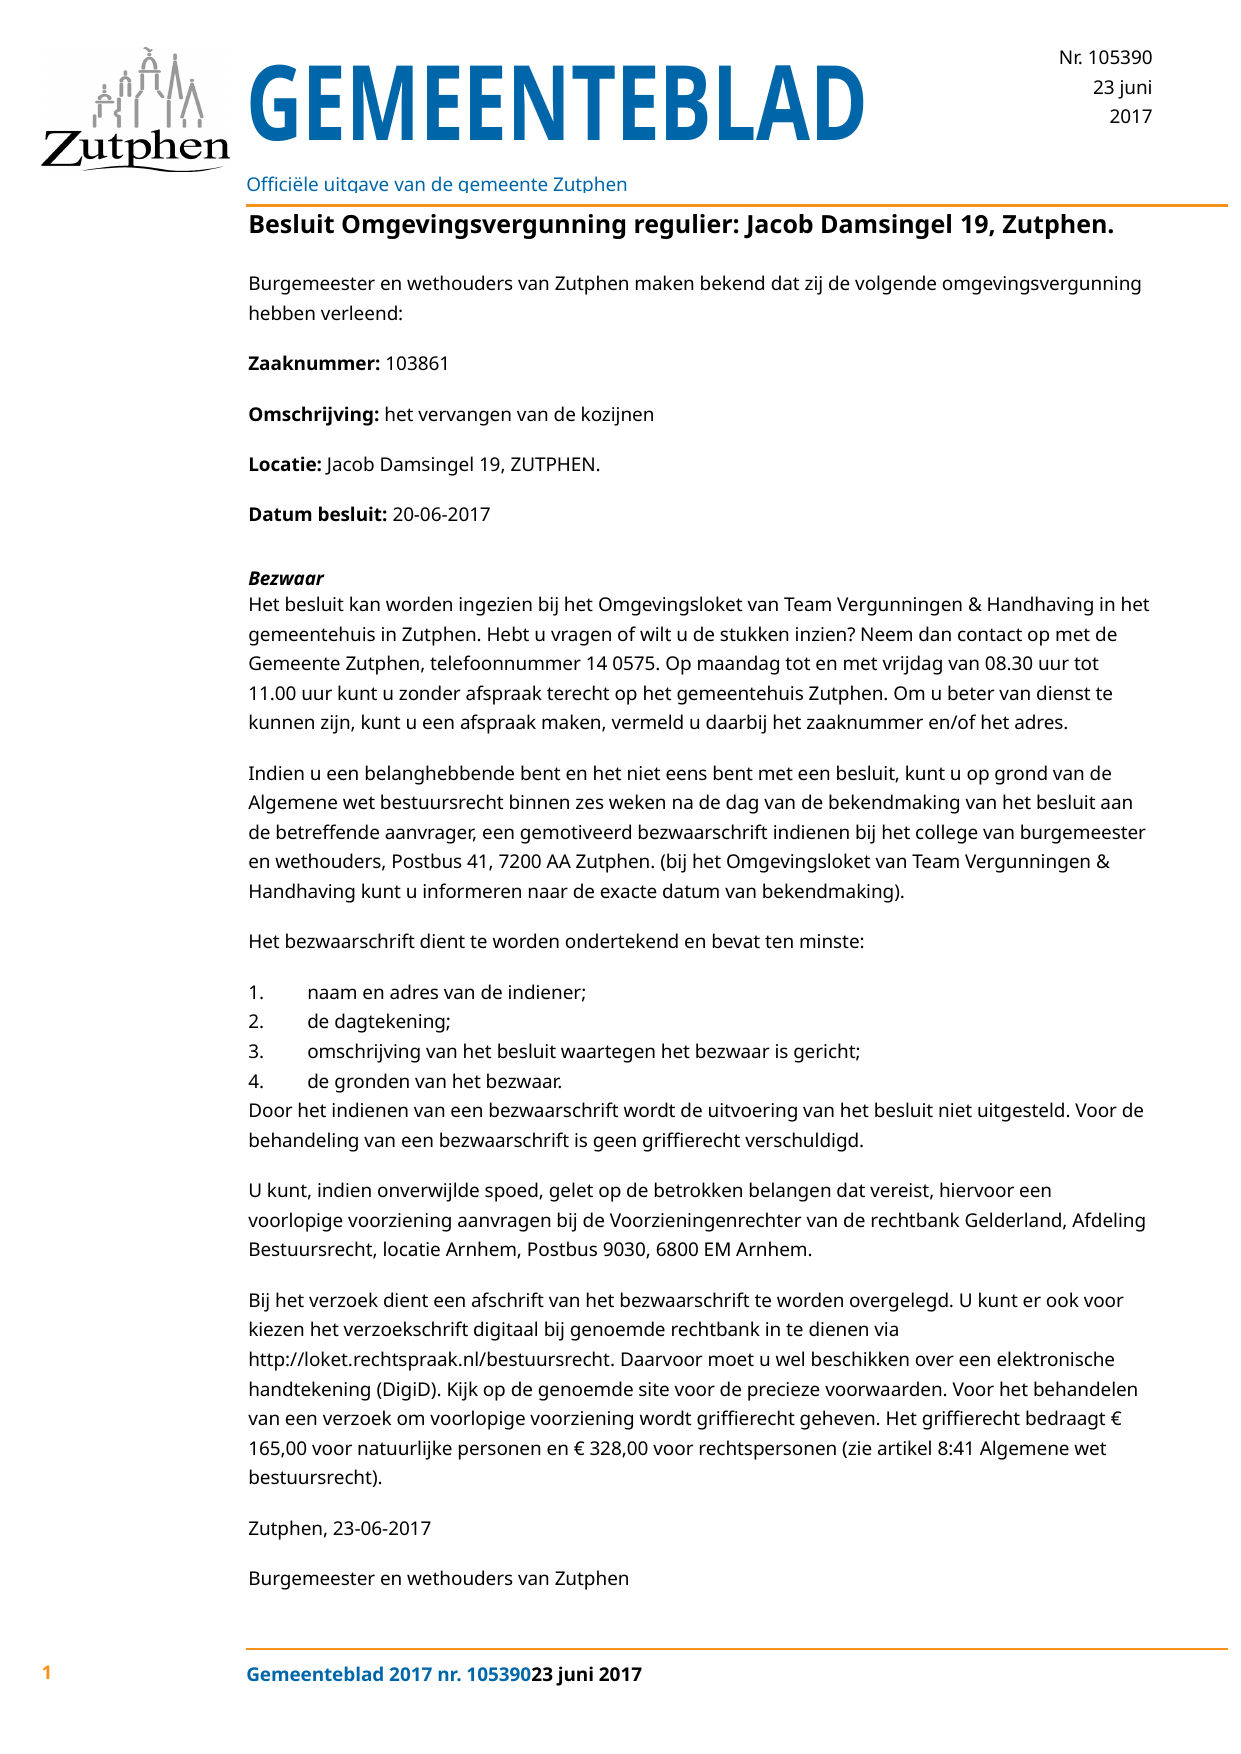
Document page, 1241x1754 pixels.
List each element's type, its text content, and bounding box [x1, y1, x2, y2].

text Datum besluit: 20-06-2017 [248, 502, 1152, 527]
list naam en adres van de indiener; [248, 979, 1152, 1005]
list de gronden van het bezwaar. [248, 1068, 1152, 1094]
list omschrijving van het besluit waartegen het bezwaar is gericht; [248, 1038, 1152, 1064]
list de dagtekening; [248, 1009, 1152, 1034]
text Burgemeester en wethouders van Zutphen maken bekend dat zij de volgende omgevingsvergunning hebben verleend: [248, 270, 1152, 326]
text Omschrijving: het vervangen van de kozijnen [248, 401, 1152, 426]
text Zaaknummer: 103861 [248, 350, 1152, 376]
text Door het indienen van een bezwaarschrift wordt de uitvoering van het besluit niet uitgesteld. Voor de behandeling van een bezwaarschrift is geen griffierecht verschuldigd. [248, 1097, 1152, 1153]
text Bezwaar [248, 566, 1152, 591]
picture [41, 47, 231, 172]
text Indien u een belanghebbende bent en het niet eens bent met een besluit, kunt u op grond van de Algemene wet bestuursrecht binnen zes weken na de dag van de bekendmaking van het besluit aan de betreffende aanvrager, een gemotiveerd bezwaarschrift indienen bij het college van burgemeester en wethouders, Postbus 41, 7200 AA Zutphen. (bij het Omgevingsloket van Team Vergunningen & Handhaving kunt u informeren naar de exacte datum van bekendmaking). [248, 760, 1152, 904]
text Bij het verzoek dient een afschrift van het bezwaarschrift te worden overgelegd. U kunt er ook voor kiezen het verzoekschrift digitaal bij genoemde rechtbank in te dienen via http://loket.rechtspraak.nl/bestuursrecht. Daarvoor moet u wel beschikken over een elektronische handtekening (DigiD). Kijk op de genoemde site voor de precieze voorwaarden. Voor het behandelen van een verzoek om voorlopige voorziening wordt griffierecht geheven. Het griffierecht bedraagt € 165,00 voor natuurlijke personen en € 328,00 voor rechtspersonen (zie artikel 8:41 Algemene wet bestuursrecht). [248, 1287, 1152, 1490]
text Het bezwaarschrift dient te worden ondertekend en bevat ten minste: [248, 929, 1152, 954]
text Zutphen, 23-06-2017 [248, 1515, 1152, 1541]
text Locatie: Jacob Damsingel 19, ZUTPHEN. [248, 451, 1152, 477]
text Het besluit kan worden ingezien bij het Omgevingsloket van Team Vergunningen & Handhaving in het gemeentehuis in Zutphen. Hebt u vragen of wilt u de stukken inzien? Neem dan contact op met de Gemeente Zutphen, telefoonnummer 14 0575. Op maandag tot en met vrijdag van 08.30 uur tot 11.00 uur kunt u zonder afspraak terecht op het gemeentehuis Zutphen. Om u beter van dienst te kunnen zijn, kunt u een afspraak maken, vermeld u daarbij het zaaknummer en/of het adres. [248, 591, 1152, 735]
text Burgemeester en wethouders van Zutphen [248, 1565, 1152, 1591]
text Besluit Omgevingsvergunning regulier: Jacob Damsingel 19, Zutphen. [248, 207, 1152, 241]
text U kunt, indien onverwijlde spoed, gelet op de betrokken belangen dat vereist, hiervoor een voorlopige voorziening aanvragen bij de Voorzieningenrechter van de rechtbank Gelderland, Afdeling Bestuursrecht, locatie Arnhem, Postbus 9030, 6800 EM Arnhem. [248, 1177, 1152, 1262]
